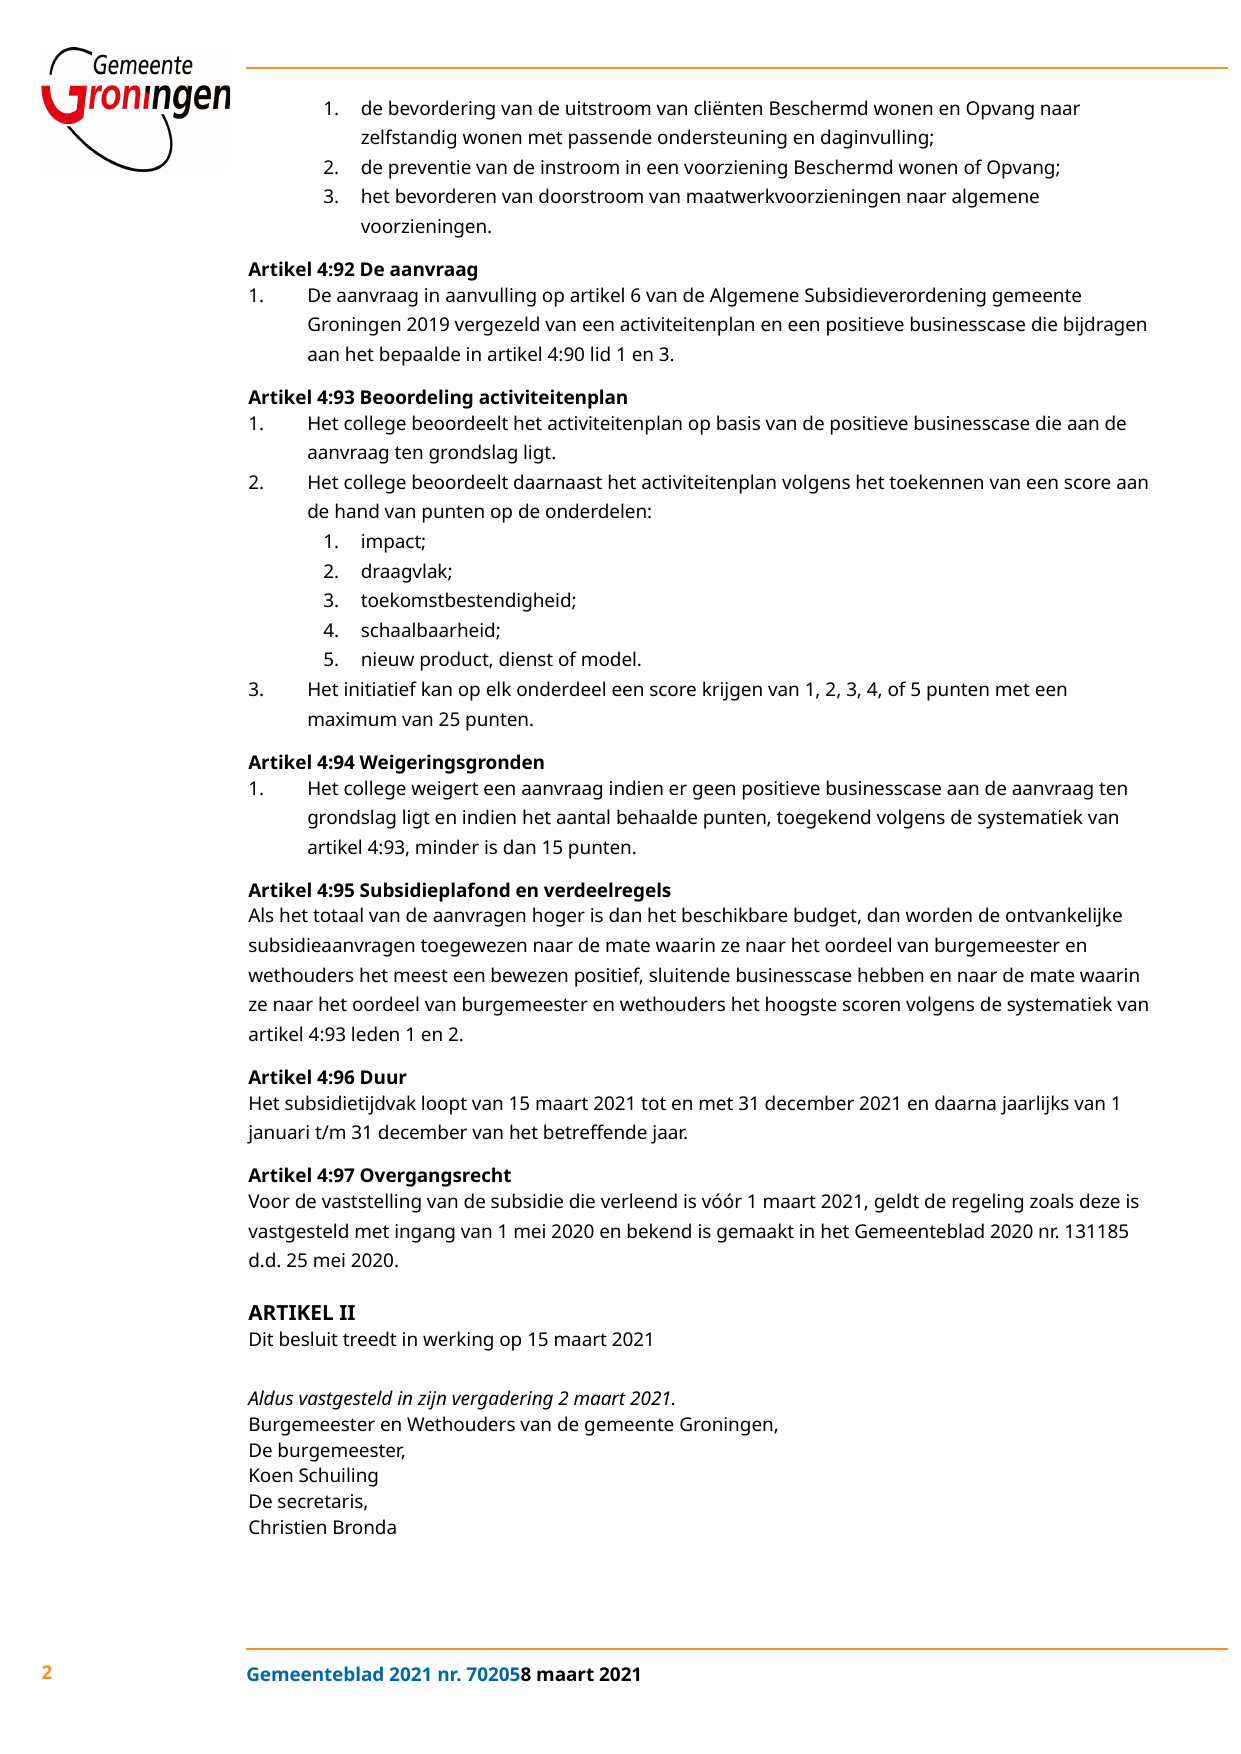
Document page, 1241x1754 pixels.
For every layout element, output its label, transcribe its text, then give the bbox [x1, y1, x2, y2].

text Dit besluit treedt in werking op 15 maart 2021 [248, 1326, 1152, 1352]
text Artikel 4:96 Duur [248, 1064, 1152, 1090]
text ARTIKEL II [248, 1298, 1152, 1326]
text Artikel 4:94 Weigeringsgronden [248, 749, 1152, 775]
list schaalbaarheid; [323, 617, 1152, 643]
picture [41, 47, 231, 172]
list Het college weigert een aanvraag indien er geen positieve businesscase aan de aanvraag ten grondslag ligt en indien het aantal behaalde punten, toegekend volgens de systematiek van artikel 4:93, minder is dan 15 punten. [248, 775, 1152, 859]
text Artikel 4:92 De aanvraag [248, 256, 1152, 282]
text Artikel 4:95 Subsidieplafond en verdeelregels [248, 877, 1152, 903]
text Het subsidietijdvak loopt van 15 maart 2021 tot en met 31 december 2021 en daarna jaarlijks van 1 januari t/m 31 december van het betreffende jaar. [248, 1090, 1152, 1145]
text Artikel 4:93 Beoordeling activiteitenplan [248, 384, 1152, 410]
text Als het totaal van de aanvragen hoger is dan het beschikbare budget, dan worden de ontvankelijke subsidieaanvragen toegewezen naar de mate waarin ze naar het oordeel van burgemeester en wethouders het meest een bewezen positief, sluitende businesscase hebben en naar de mate waarin ze naar het oordeel van burgemeester en wethouders het hoogste scoren volgens de systematiek van artikel 4:93 leden 1 en 2. [248, 903, 1152, 1047]
list Het college beoordeelt het activiteitenplan op basis van de positieve businesscase die aan de aanvraag ten grondslag ligt. [248, 410, 1152, 465]
text Burgemeester en Wethouders van de gemeente Groningen, [248, 1411, 1152, 1437]
text Voor de vaststelling van de subsidie die verleend is vóór 1 maart 2021, geldt de regeling zoals deze is vastgesteld met ingang van 1 mei 2020 en bekend is gemaakt in het Gemeenteblad 2020 nr. 131185 d.d. 25 mei 2020. [248, 1188, 1152, 1273]
list de preventie van de instroom in een voorziening Beschermd wonen of Opvang; [323, 154, 1152, 180]
text Aldus vastgesteld in zijn vergadering 2 maart 2021. [248, 1386, 1152, 1411]
list De aanvraag in aanvulling op artikel 6 van de Algemene Subsidieverordening gemeente Groningen 2019 vergezeld van een activiteitenplan en een positieve businesscase die bijdragen aan het bepaalde in artikel 4:90 lid 1 en 3. [248, 282, 1152, 367]
list Het initiatief kan op elk onderdeel een score krijgen van 1, 2, 3, 4, of 5 punten met een maximum van 25 punten. [248, 676, 1152, 732]
text Christien Bronda [248, 1514, 1152, 1540]
list draagvlak; [323, 558, 1152, 584]
text De burgemeester, [248, 1437, 1152, 1463]
text Koen Schuiling [248, 1463, 1152, 1488]
list nieuw product, dienst of model. [323, 647, 1152, 672]
list toekomstbestendigheid; [323, 587, 1152, 613]
list Het college beoordeelt daarnaast het activiteitenplan volgens het toekennen van een score aan de hand van punten op de onderdelen: [248, 469, 1152, 524]
text De secretaris, [248, 1488, 1152, 1514]
text Artikel 4:97 Overgangsrecht [248, 1163, 1152, 1188]
list de bevordering van de uitstroom van cliënten Beschermd wonen en Opvang naar zelfstandig wonen met passende ondersteuning en daginvulling; [323, 95, 1152, 150]
list impact; [323, 528, 1152, 554]
list het bevorderen van doorstroom van maatwerkvoorzieningen naar algemene voorzieningen. [323, 183, 1152, 239]
